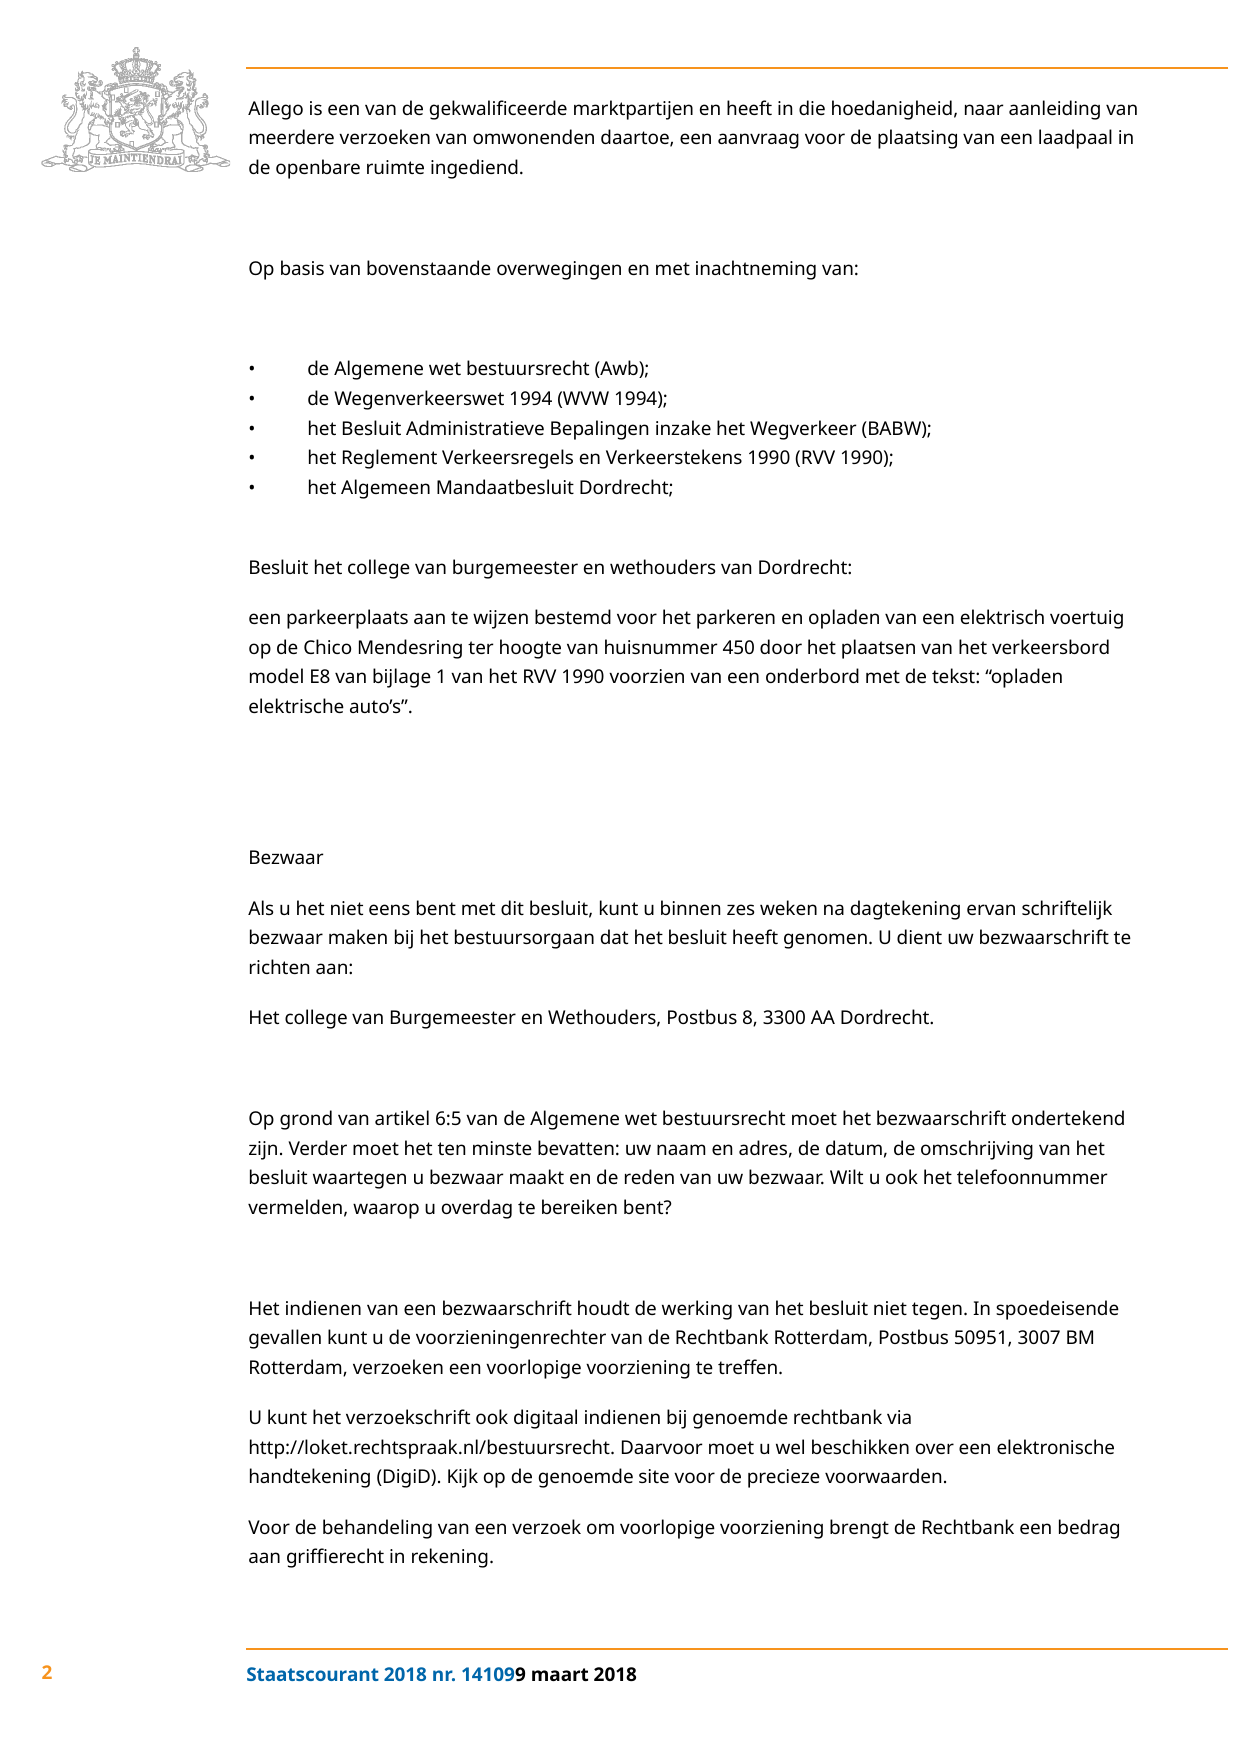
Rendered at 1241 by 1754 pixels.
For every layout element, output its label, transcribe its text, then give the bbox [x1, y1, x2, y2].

text Bezwaar [248, 844, 1152, 870]
text Allego is een van de gekwalificeerde marktpartijen en heeft in die hoedanigheid, naar aanleiding van meerdere verzoeken van omwonenden daartoe, een aanvraag voor de plaatsing van een laadpaal in de openbare ruimte ingediend. [248, 95, 1152, 180]
list het Algemeen Mandaatbesluit Dordrecht; [248, 474, 1152, 500]
list het Besluit Administratieve Bepalingen inzake het Wegverkeer (BABW); [248, 415, 1152, 441]
text Als u het niet eens bent met dit besluit, kunt u binnen zes weken na dagtekening ervan schriftelijk bezwaar maken bij het bestuursorgaan dat het besluit heeft genomen. U dient uw bezwaarschrift te richten aan: [248, 895, 1152, 980]
text Op basis van bovenstaande overwegingen en met inachtneming van: [248, 255, 1152, 281]
text Op grond van artikel 6:5 van de Algemene wet bestuursrecht moet het bezwaarschrift ondertekend zijn. Verder moet het ten minste bevatten: uw naam en adres, de datum, de omschrijving van het besluit waartegen u bezwaar maakt en de reden van uw bezwaar. Wilt u ook het telefoonnummer vermelden, waarop u overdag te bereiken bent? [248, 1105, 1152, 1220]
text Het indienen van een bezwaarschrift houdt de werking van het besluit niet tegen. In spoedeisende gevallen kunt u de voorzieningenrechter van de Rechtbank Rotterdam, Postbus 50951, 3007 BM Rotterdam, verzoeken een voorlopige voorziening te treffen. [248, 1295, 1152, 1380]
list het Reglement Verkeersregels en Verkeerstekens 1990 (RVV 1990); [248, 444, 1152, 470]
text een parkeerplaats aan te wijzen bestemd voor het parkeren en opladen van een elektrisch voertuig op de Chico Mendesring ter hoogte van huisnummer 450 door het plaatsen van het verkeersbord model E8 van bijlage 1 van het RVV 1990 voorzien van een onderbord met de tekst: “opladen elektrische auto’s”. [248, 604, 1152, 719]
picture [41, 47, 231, 172]
list de Wegenverkeerswet 1994 (WVW 1994); [248, 385, 1152, 411]
text U kunt het verzoekschrift ook digitaal indienen bij genoemde rechtbank via http://loket.rechtspraak.nl/bestuursrecht. Daarvoor moet u wel beschikken over een elektronische handtekening (DigiD). Kijk op de genoemde site voor de precieze voorwaarden. [248, 1404, 1152, 1489]
text Besluit het college van burgemeester en wethouders van Dordrecht: [248, 554, 1152, 580]
text Het college van Burgemeester en Wethouders, Postbus 8, 3300 AA Dordrecht. [248, 1004, 1152, 1030]
list de Algemene wet bestuursrecht (Awb); [248, 356, 1152, 381]
text Voor de behandeling van een verzoek om voorlopige voorziening brengt de Rechtbank een bedrag aan griffierecht in rekening. [248, 1514, 1152, 1569]
